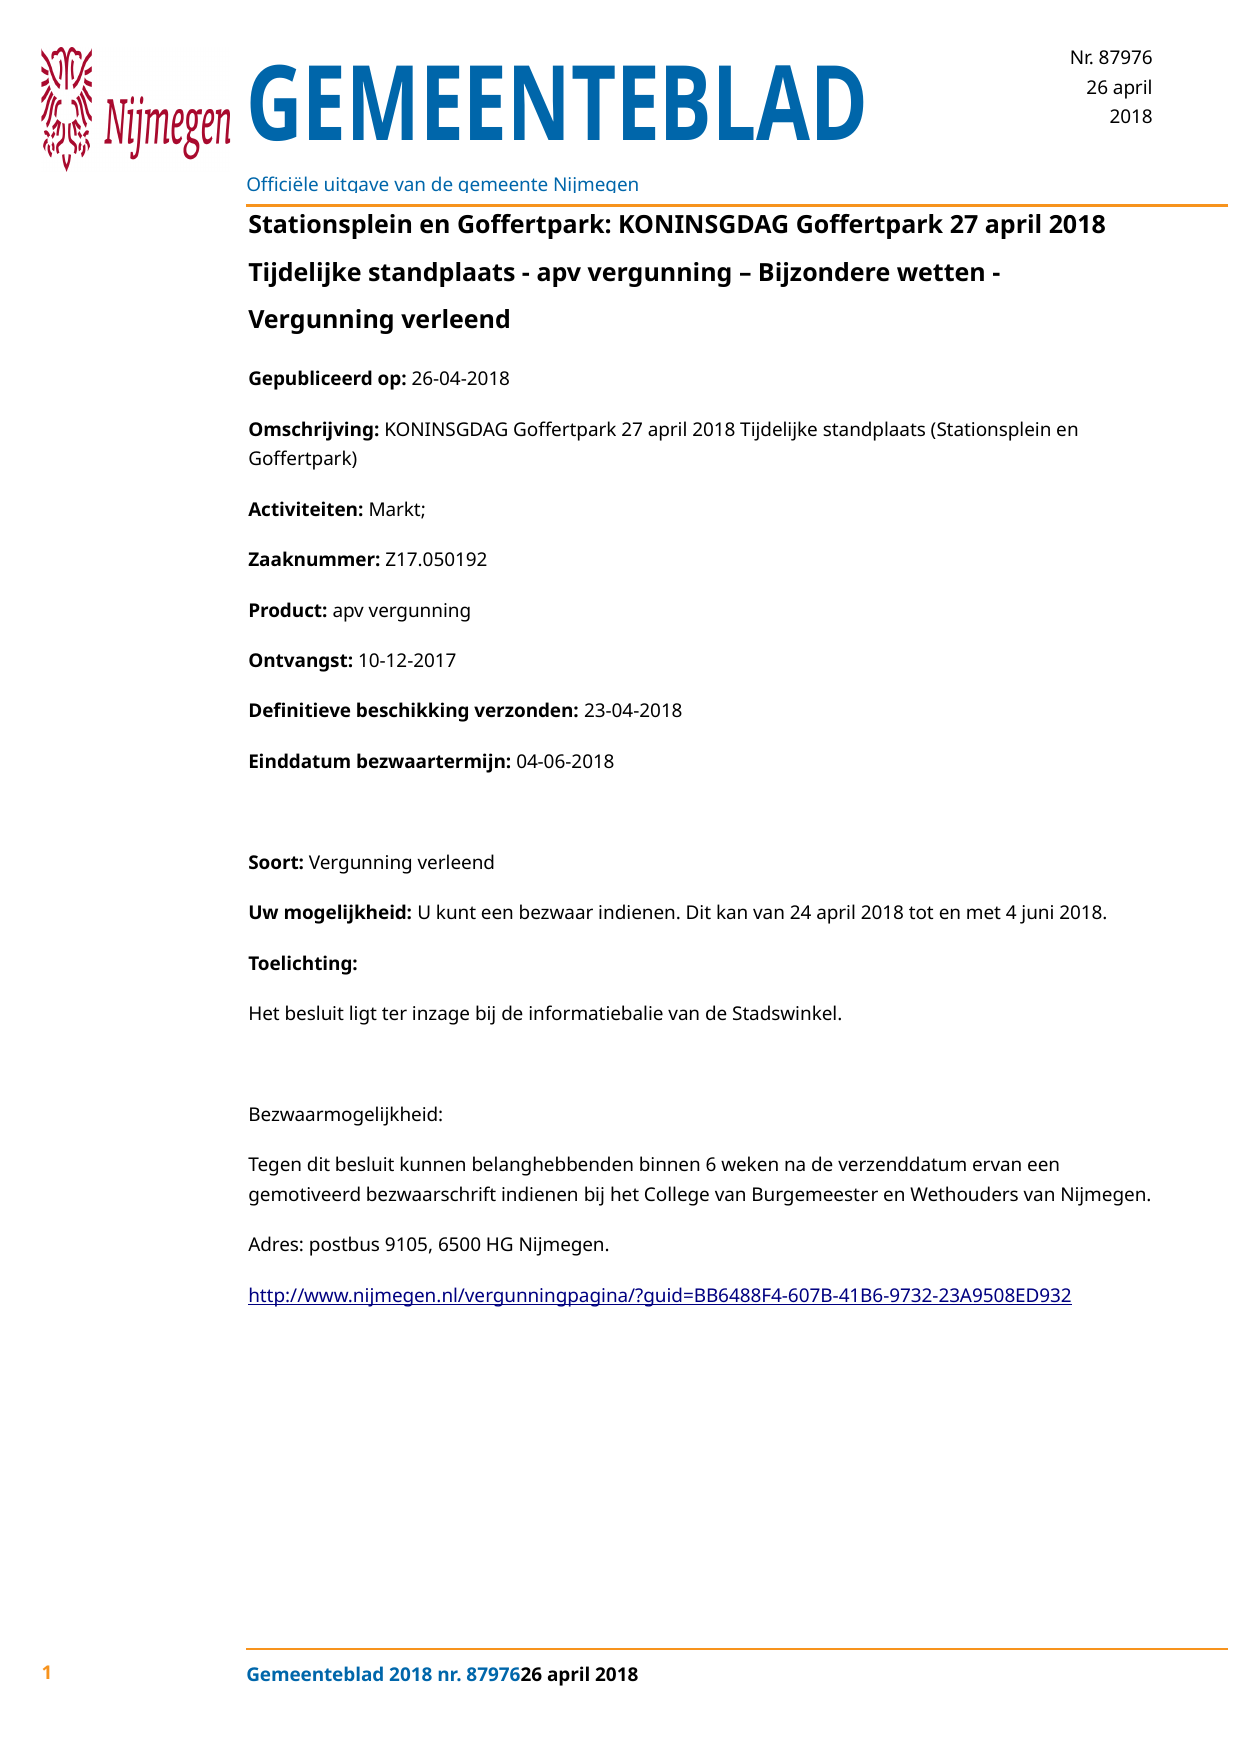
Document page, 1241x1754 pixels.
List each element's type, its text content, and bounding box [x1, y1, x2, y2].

text Uw mogelijkheid: U kunt een bezwaar indienen. Dit kan van 24 april 2018 tot en met 4 juni 2018. [248, 899, 1152, 925]
text Ontvangst: 10-12-2017 [248, 647, 1152, 673]
text Toelichting: [248, 950, 1152, 975]
text Einddatum bezwaartermijn: 04-06-2018 [248, 748, 1152, 774]
text Soort: Vergunning verleend [248, 849, 1152, 874]
text Omschrijving: KONINSGDAG Goffertpark 27 april 2018 Tijdelijke standplaats (Stationsplein en Goffertpark) [248, 416, 1152, 471]
text Het besluit ligt ter inzage bij de informatiebalie van de Stadswinkel. [248, 1000, 1152, 1026]
text Definitieve beschikking verzonden: 23-04-2018 [248, 698, 1152, 723]
text Stationsplein en Goffertpark: KONINSGDAG Goffertpark 27 april 2018 Tijdelijke standplaats - apv vergunning – Bijzondere wetten - Vergunning verleend [248, 207, 1152, 336]
text http://www.nijmegen.nl/vergunningpagina/?guid=BB6488F4-607B-41B6-9732-23A9508ED932 [248, 1282, 1152, 1307]
text Activiteiten: Markt; [248, 496, 1152, 522]
text Product: apv vergunning [248, 597, 1152, 622]
text Gepubliceerd op: 26-04-2018 [248, 366, 1152, 391]
picture [41, 47, 231, 172]
text Zaaknummer: Z17.050192 [248, 546, 1152, 572]
text Bezwaarmogelijkheid: [248, 1101, 1152, 1127]
text Adres: postbus 9105, 6500 HG Nijmegen. [248, 1231, 1152, 1257]
text Tegen dit besluit kunnen belanghebbenden binnen 6 weken na de verzenddatum ervan een gemotiveerd bezwaarschrift indienen bij het College van Burgemeester en Wethouders van Nijmegen. [248, 1151, 1152, 1207]
